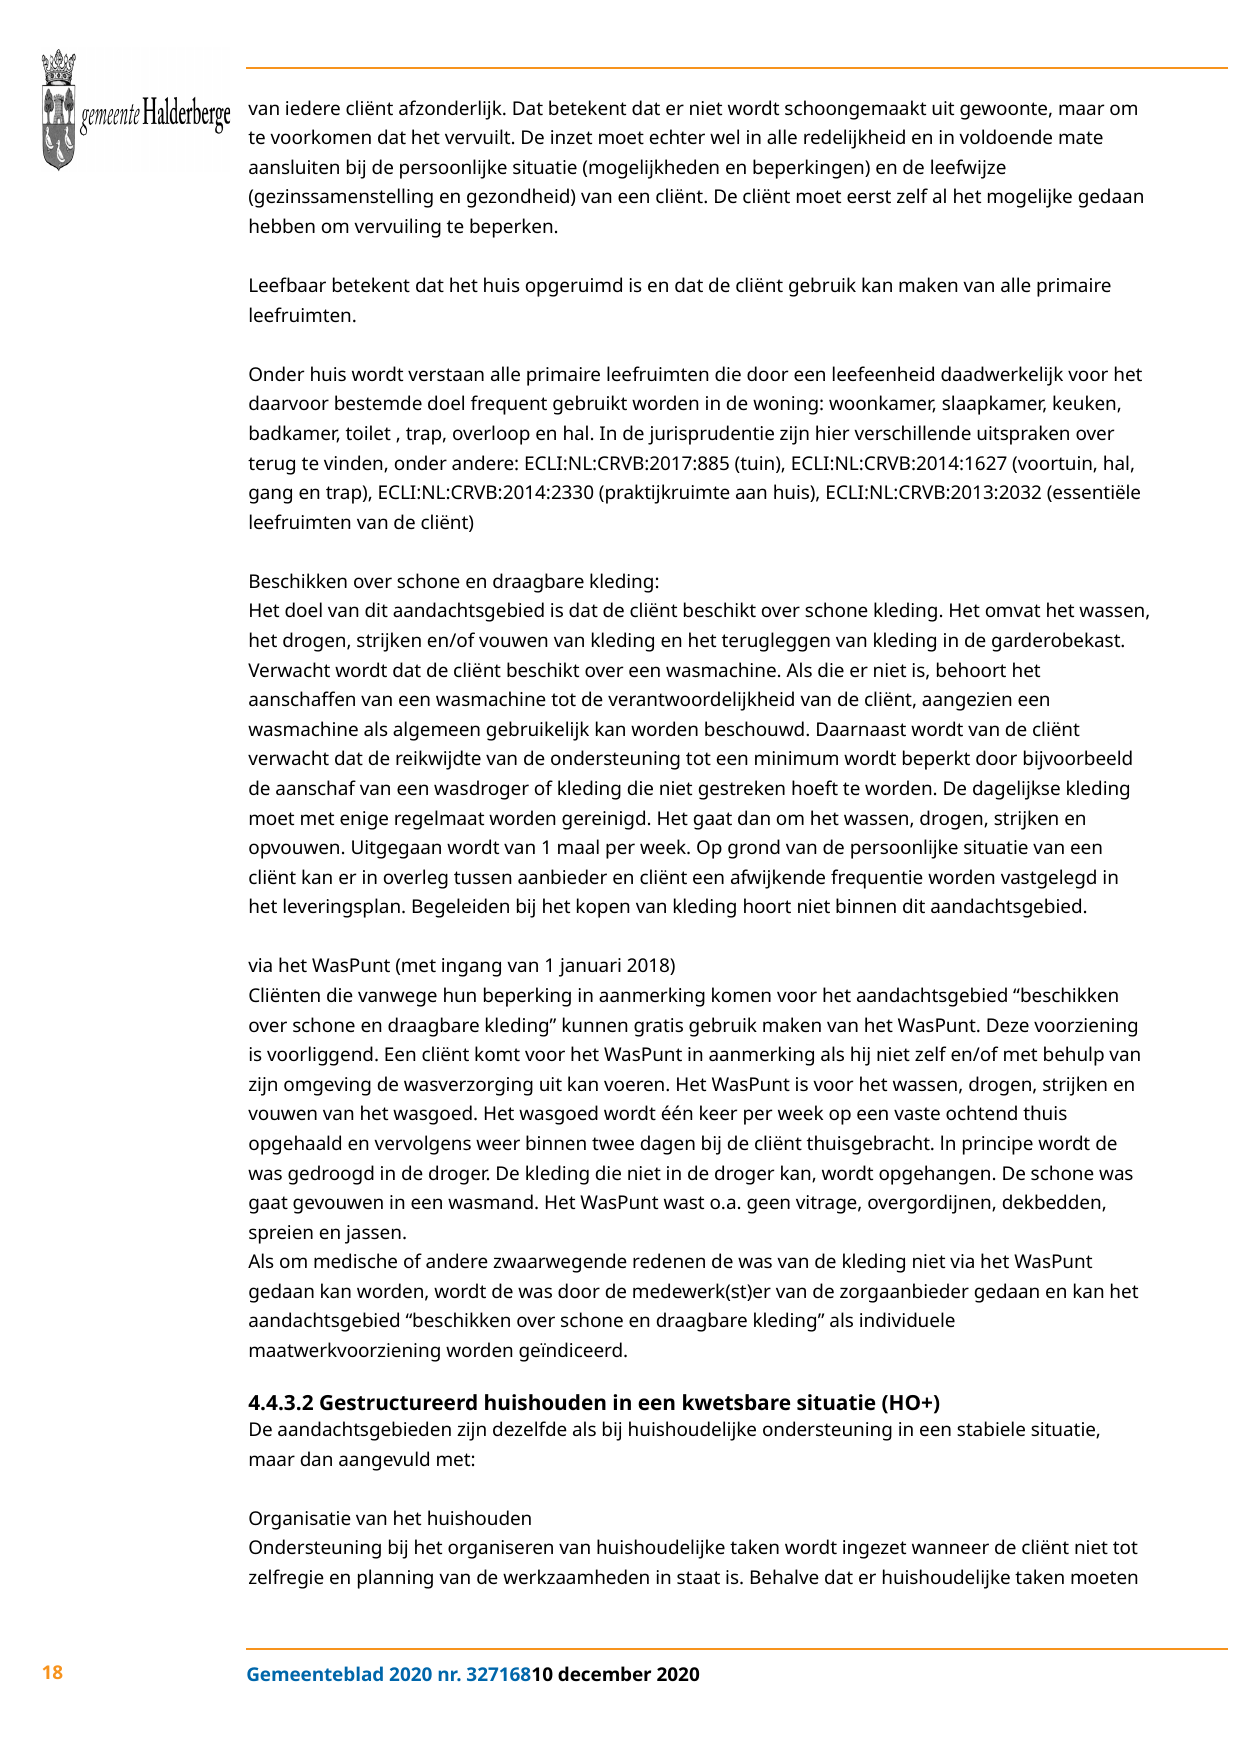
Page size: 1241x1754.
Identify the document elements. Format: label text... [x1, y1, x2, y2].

text Als om medische of andere zwaarwegende redenen de was van de kleding niet via het WasPunt gedaan kan worden, wordt de was door de medewerk(st)er van de zorgaanbieder gedaan en kan het aandachtsgebied “beschikken over schone en draagbare kleding” als individuele maatwerkvoorziening worden geïndiceerd. [248, 1248, 1152, 1363]
text Het doel van dit aandachtsgebied is dat de cliënt beschikt over schone kleding. Het omvat het wassen, het drogen, strijken en/of vouwen van kleding en het terugleggen van kleding in de garderobekast. Verwacht wordt dat de cliënt beschikt over een wasmachine. Als die er niet is, behoort het aanschaffen van een wasmachine tot de verantwoordelijkheid van de cliënt, aangezien een wasmachine als algemeen gebruikelijk kan worden beschouwd. Daarnaast wordt van de cliënt verwacht dat de reikwijdte van de ondersteuning tot een minimum wordt beperkt door bijvoorbeeld de aanschaf van een wasdroger of kleding die niet gestreken hoeft te worden. De dagelijkse kleding moet met enige regelmaat worden gereinigd. Het gaat dan om het wassen, drogen, strijken en opvouwen. Uitgegaan wordt van 1 maal per week. Op grond van de persoonlijke situatie van een cliënt kan er in overleg tussen aanbieder en cliënt een afwijkende frequentie worden vastgelegd in het leveringsplan. Begeleiden bij het kopen van kleding hoort niet binnen dit aandachtsgebied. [248, 598, 1152, 919]
text Onder huis wordt verstaan alle primaire leefruimten die door een leefeenheid daadwerkelijk voor het daarvoor bestemde doel frequent gebruikt worden in de woning: woonkamer, slaapkamer, keuken, badkamer, toilet , trap, overloop en hal. In de jurisprudentie zijn hier verschillende uitspraken over terug te vinden, onder andere: ECLI:NL:CRVB:2017:885 (tuin), ECLI:NL:CRVB:2014:1627 (voortuin, hal, gang en trap), ECLI:NL:CRVB:2014:2330 (praktijkruimte aan huis), ECLI:NL:CRVB:2013:2032 (essentiële leefruimten van de cliënt) [248, 361, 1152, 535]
picture [41, 47, 231, 172]
text via het WasPunt (met ingang van 1 januari 2018) [248, 953, 1152, 978]
text Organisatie van het huishouden [248, 1505, 1152, 1531]
text Cliënten die vanwege hun beperking in aanmerking komen voor het aandachtsgebied “beschikken over schone en draagbare kleding” kunnen gratis gebruik maken van het WasPunt. Deze voorziening is voorliggend. Een cliënt komt voor het WasPunt in aanmerking als hij niet zelf en/of met behulp van zijn omgeving de wasverzorging uit kan voeren. Het WasPunt is voor het wassen, drogen, strijken en vouwen van het wasgoed. Het wasgoed wordt één keer per week op een vaste ochtend thuis opgehaald en vervolgens weer binnen twee dagen bij de cliënt thuisgebracht. ln principe wordt de was gedroogd in de droger. De kleding die niet in de droger kan, wordt opgehangen. De schone was gaat gevouwen in een wasmand. Het WasPunt wast o.a. geen vitrage, overgordijnen, dekbedden, spreien en jassen. [248, 982, 1152, 1245]
text Ondersteuning bij het organiseren van huishoudelijke taken wordt ingezet wanneer de cliënt niet tot zelfregie en planning van de werkzaamheden in staat is. Behalve dat er huishoudelijke taken moeten [248, 1534, 1152, 1590]
text van iedere cliënt afzonderlijk. Dat betekent dat er niet wordt schoongemaakt uit gewoonte, maar om te voorkomen dat het vervuilt. De inzet moet echter wel in alle redelijkheid en in voldoende mate aansluiten bij de persoonlijke situatie (mogelijkheden en beperkingen) en de leefwijze (gezinssamenstelling en gezondheid) van een cliënt. De cliënt moet eerst zelf al het mogelijke gedaan hebben om vervuiling te beperken. [248, 95, 1152, 239]
text De aandachtsgebieden zijn dezelfde als bij huishoudelijke ondersteuning in een stabiele situatie, maar dan aangevuld met: [248, 1416, 1152, 1471]
text 4.4.3.2 Gestructureerd huishouden in een kwetsbare situatie (HO+) [248, 1388, 1152, 1416]
text Beschikken over schone en draagbare kleding: [248, 568, 1152, 594]
text Leefbaar betekent dat het huis opgeruimd is en dat de cliënt gebruik kan maken van alle primaire leefruimten. [248, 272, 1152, 328]
